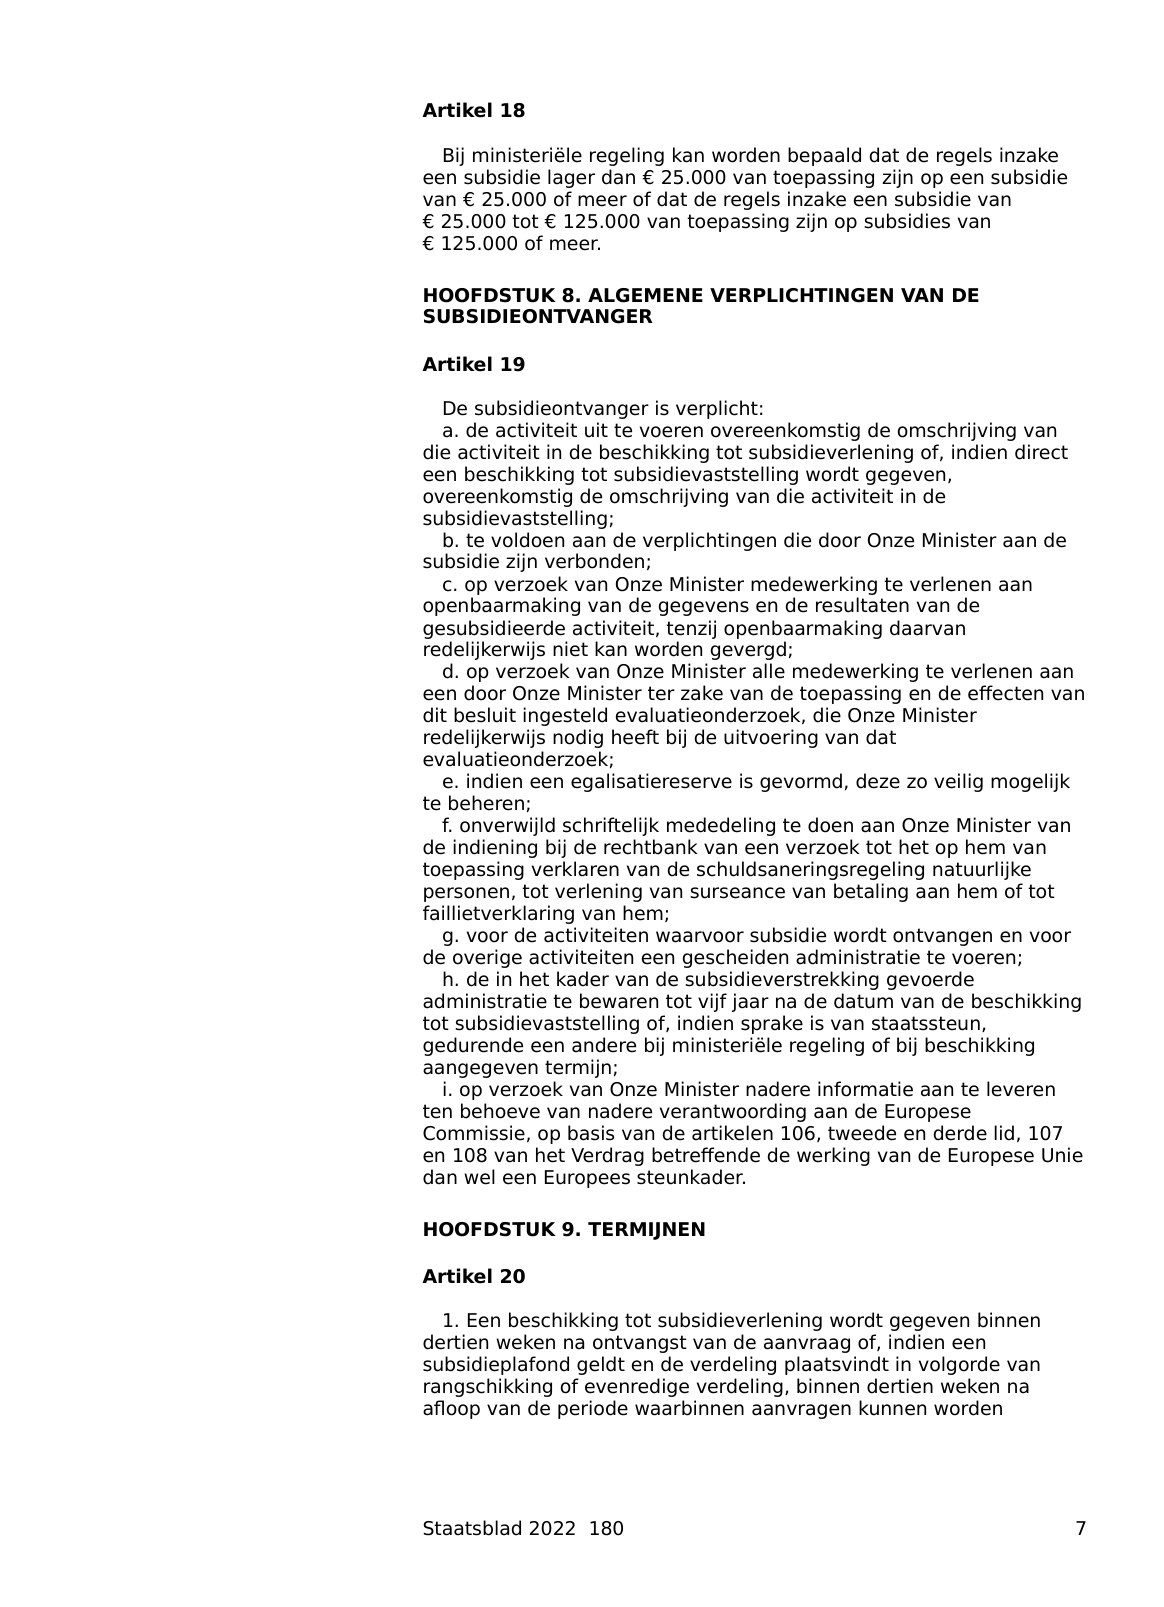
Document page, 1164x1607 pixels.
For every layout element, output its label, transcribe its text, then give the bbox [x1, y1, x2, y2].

subtitle Artikel 20 [422, 1266, 1087, 1288]
subtitle HOOFDSTUK 9. TERMIJNEN [422, 1219, 1087, 1241]
text a. de activiteit uit te voeren overeenkomstig de omschrijving van die activiteit in de beschikking tot subsidieverlening of, indien direct een beschikking tot subsidievaststelling wordt gegeven, overeenkomstig de omschrijving van die activiteit in de subsidievaststelling; [422, 419, 1087, 529]
text g. voor de activiteiten waarvoor subsidie wordt ontvangen en voor de overige activiteiten een gescheiden administratie te voeren; [422, 925, 1087, 969]
text h. de in het kader van de subsidieverstrekking gevoerde administratie te bewaren tot vijf jaar na de datum van de beschikking tot subsidievaststelling of, indien sprake is van staatssteun, gedurende een andere bij ministeriële regeling of bij beschikking aangegeven termijn; [422, 969, 1087, 1079]
text e. indien een egalisatiereserve is gevormd, deze zo veilig mogelijk te beheren; [422, 771, 1087, 815]
text b. te voldoen aan de verplichtingen die door Onze Minister aan de subsidie zijn verbonden; [422, 529, 1087, 573]
text c. op verzoek van Onze Minister medewerking te verlenen aan openbaarmaking van de gegevens en de resultaten van de gesubsidieerde activiteit, tenzij openbaarmaking daarvan redelijkerwijs niet kan worden gevergd; [422, 573, 1087, 661]
subtitle Artikel 18 [422, 100, 1087, 122]
text i. op verzoek van Onze Minister nadere informatie aan te leveren ten behoeve van nadere verantwoording aan de Europese Commissie, op basis van de artikelen 106, tweede en derde lid, 107 en 108 van het Verdrag betreffende de werking van de Europese Unie dan wel een Europees steunkader. [422, 1079, 1087, 1189]
text f. onverwijld schriftelijk mededeling te doen aan Onze Minister van de indiening bij de rechtbank van een verzoek tot het op hem van toepassing verklaren van de schuldsaneringsregeling natuurlijke personen, tot verlening van surseance van betaling aan hem of tot faillietverklaring van hem; [422, 815, 1087, 925]
subtitle Artikel 19 [422, 353, 1087, 375]
text d. op verzoek van Onze Minister alle medewerking te verlenen aan een door Onze Minister ter zake van de toepassing en de effecten van dit besluit ingesteld evaluatieonderzoek, die Onze Minister redelijkerwijs nodig heeft bij de uitvoering van dat evaluatieonderzoek; [422, 661, 1087, 771]
subtitle HOOFDSTUK 8. ALGEMENE VERPLICHTINGEN VAN DE SUBSIDIEONTVANGER [422, 284, 1087, 328]
text De subsidieontvanger is verplicht: [422, 398, 1087, 419]
text 1. Een beschikking tot subsidieverlening wordt gegeven binnen dertien weken na ontvangst van de aanvraag of, indien een subsidieplafond geldt en de verdeling plaatsvindt in volgorde van rangschikking of evenredige verdeling, binnen dertien weken na afloop van de periode waarbinnen aanvragen kunnen worden [422, 1310, 1087, 1420]
text Bij ministeriële regeling kan worden bepaald dat de regels inzake een subsidie lager dan € 25.000 van toepassing zijn op een subsidie van € 25.000 of meer of dat de regels inzake een subsidie van € 25.000 tot € 125.000 van toepassing zijn op subsidies van € 125.000 of meer. [422, 144, 1087, 254]
